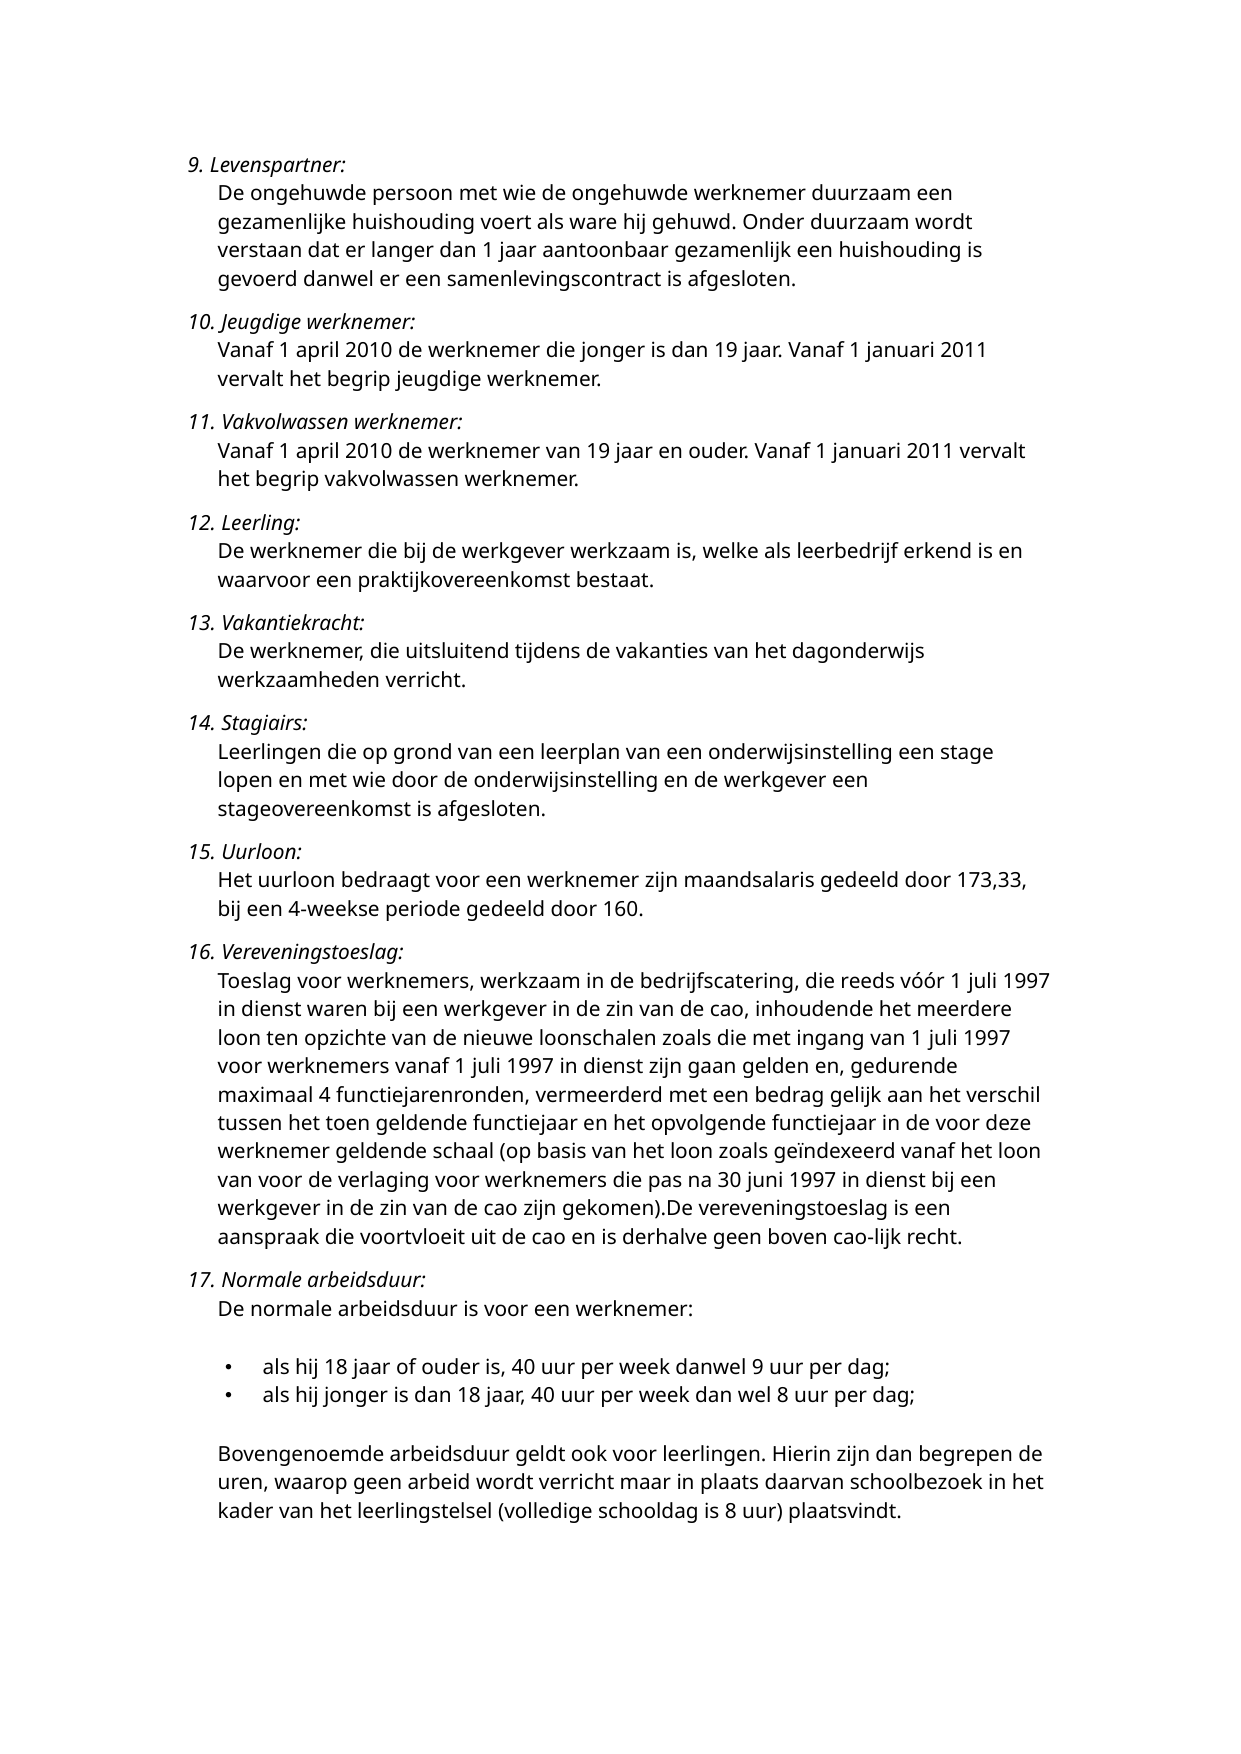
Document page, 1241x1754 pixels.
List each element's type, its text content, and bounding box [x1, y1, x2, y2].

list als hij 18 jaar of ouder is, 40 uur per week danwel 9 uur per dag; [225, 1352, 1053, 1381]
text 12. Leerling: [187, 508, 1053, 536]
text Vanaf 1 april 2010 de werknemer van 19 jaar en ouder. Vanaf 1 januari 2011 vervalt het begrip vakvolwassen werknemer. [217, 436, 1053, 493]
text 15. Uurloon: [187, 837, 1053, 866]
list als hij jonger is dan 18 jaar, 40 uur per week dan wel 8 uur per dag; [225, 1381, 1053, 1409]
text Bovengenoemde arbeidsduur geldt ook voor leerlingen. Hierin zijn dan begrepen de uren, waarop geen arbeid wordt verricht maar in plaats daarvan schoolbezoek in het kader van het leerlingstelsel (volledige schooldag is 8 uur) plaatsvindt. [217, 1439, 1053, 1524]
text 14. Stagiairs: [187, 708, 1053, 737]
text De ongehuwde persoon met wie de ongehuwde werknemer duurzaam een gezamenlijke huishouding voert als ware hij gehuwd. Onder duurzaam wordt verstaan dat er langer dan 1 jaar aantoonbaar gezamenlijk een huishouding is gevoerd danwel er een samenlevingscontract is afgesloten. [217, 178, 1053, 292]
text 16. Vereveningstoeslag: [187, 937, 1053, 966]
text Toeslag voor werknemers, werkzaam in de bedrijfscatering, die reeds vóór 1 juli 1997 in dienst waren bij een werkgever in de zin van de cao, inhoudende het meerdere loon ten opzichte van de nieuwe loonschalen zoals die met ingang van 1 juli 1997 voor werknemers vanaf 1 juli 1997 in dienst zijn gaan gelden en, gedurende maximaal 4 functiejarenronden, vermeerderd met een bedrag gelijk aan het verschil tussen het toen geldende functiejaar en het opvolgende functiejaar in de voor deze werknemer geldende schaal (op basis van het loon zoals geïndexeerd vanaf het loon van voor de verlaging voor werknemers die pas na 30 juni 1997 in dienst bij een werkgever in de zin van de cao zijn gekomen).De vereveningstoeslag is een aanspraak die voortvloeit uit de cao en is derhalve geen boven cao-lijk recht. [217, 966, 1053, 1250]
text Vanaf 1 april 2010 de werknemer die jonger is dan 19 jaar. Vanaf 1 januari 2011 vervalt het begrip jeugdige werknemer. [217, 336, 1053, 392]
text 13. Vakantiekracht: [187, 608, 1053, 637]
text Het uurloon bedraagt voor een werknemer zijn maandsalaris gedeeld door 173,33, bij een 4-weekse periode gedeeld door 160. [217, 866, 1053, 922]
text De werknemer, die uitsluitend tijdens de vakanties van het dagonderwijs werkzaamheden verricht. [217, 637, 1053, 693]
text 11. Vakvolwassen werknemer: [187, 407, 1053, 436]
text 17. Normale arbeidsduur: [187, 1265, 1053, 1294]
text 9. Levenspartner: [187, 150, 1053, 178]
text De werknemer die bij de werkgever werkzaam is, welke als leerbedrijf erkend is en waarvoor een praktijkovereenkomst bestaat. [217, 536, 1053, 593]
text Leerlingen die op grond van een leerplan van een onderwijsinstelling een stage lopen en met wie door de onderwijsinstelling en de werkgever een stageovereenkomst is afgesloten. [217, 737, 1053, 822]
text 10. Jeugdige werknemer: [187, 307, 1053, 336]
text De normale arbeidsduur is voor een werknemer: [217, 1294, 1053, 1322]
